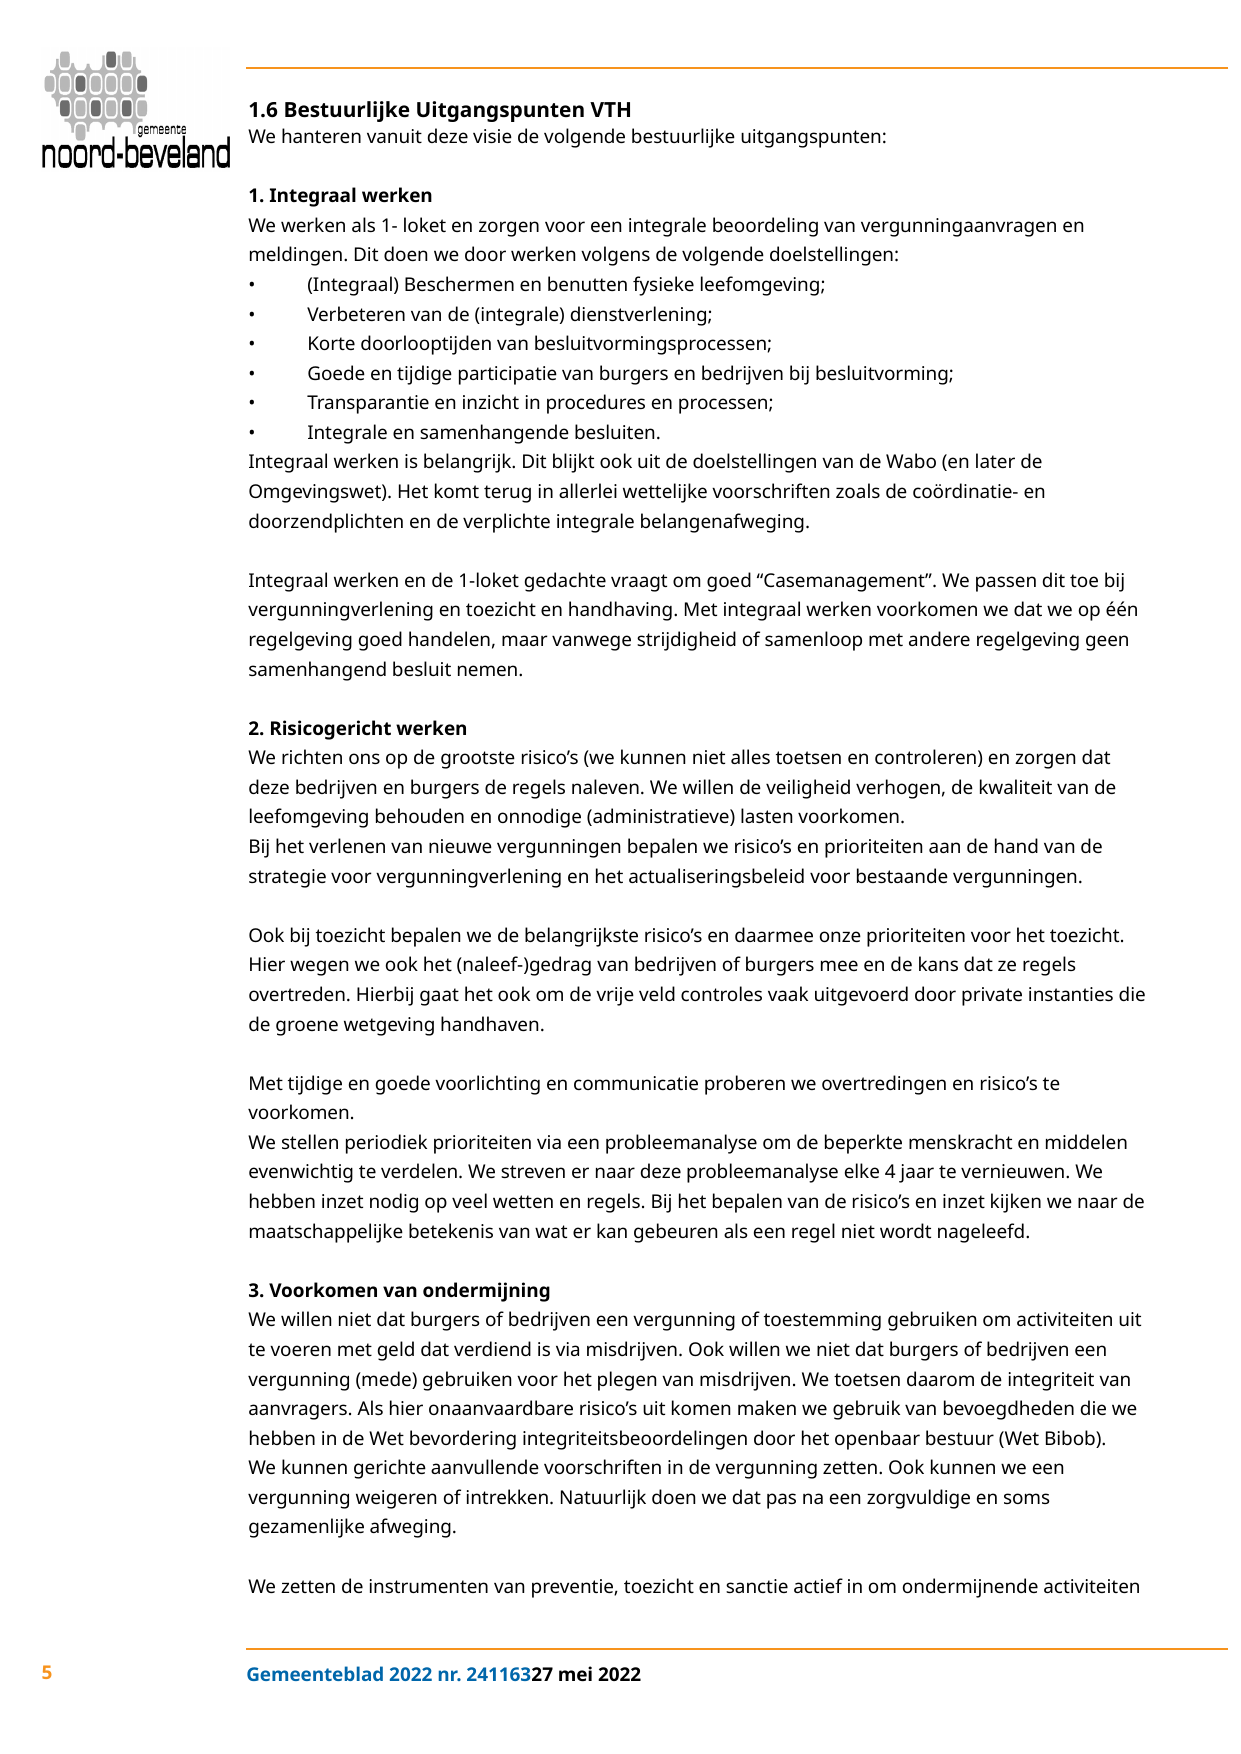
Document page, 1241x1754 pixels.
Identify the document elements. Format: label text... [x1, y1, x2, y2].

text We willen niet dat burgers of bedrijven een vergunning of toestemming gebruiken om activiteiten uit te voeren met geld dat verdiend is via misdrijven. Ook willen we niet dat burgers of bedrijven een vergunning (mede) gebruiken voor het plegen van misdrijven. We toetsen daarom de integriteit van aanvragers. Als hier onaanvaardbare risico’s uit komen maken we gebruik van bevoegdheden die we hebben in de Wet bevordering integriteitsbeoordelingen door het openbaar bestuur (Wet Bibob). [248, 1307, 1152, 1451]
text We zetten de instrumenten van preventie, toezicht en sanctie actief in om ondermijnende activiteiten [248, 1573, 1152, 1598]
text 2. Risicogericht werken [248, 715, 1152, 741]
text 1.6 Bestuurlijke Uitgangspunten VTH [248, 95, 1152, 123]
list Verbeteren van de (integrale) dienstverlening; [248, 301, 1152, 326]
text We hanteren vanuit deze visie de volgende bestuurlijke uitgangspunten: [248, 123, 1152, 149]
text We richten ons op de grootste risico’s (we kunnen niet alles toetsen en controleren) en zorgen dat deze bedrijven en burgers de regels naleven. We willen de veiligheid verhogen, de kwaliteit van de leefomgeving behouden en onnodige (administratieve) lasten voorkomen. [248, 744, 1152, 829]
list Integrale en samenhangende besluiten. [248, 419, 1152, 445]
text Ook bij toezicht bepalen we de belangrijkste risico’s en daarmee onze prioriteiten voor het toezicht. Hier wegen we ook het (naleef-)gedrag van bedrijven of burgers mee en de kans dat ze regels overtreden. Hierbij gaat het ook om de vrije veld controles vaak uitgevoerd door private instanties die de groene wetgeving handhaven. [248, 922, 1152, 1036]
text 3. Voorkomen van ondermijning [248, 1277, 1152, 1303]
picture [41, 47, 231, 172]
text 1. Integraal werken [248, 182, 1152, 208]
text Integraal werken en de 1-loket gedachte vraagt om goed “Casemanagement”. We passen dit toe bij vergunningverlening en toezicht en handhaving. Met integraal werken voorkomen we dat we op één regelgeving goed handelen, maar vanwege strijdigheid of samenloop met andere regelgeving geen samenhangend besluit nemen. [248, 567, 1152, 681]
text We kunnen gerichte aanvullende voorschriften in de vergunning zetten. Ook kunnen we een vergunning weigeren of intrekken. Natuurlijk doen we dat pas na een zorgvuldige en soms gezamenlijke afweging. [248, 1454, 1152, 1539]
text We stellen periodiek prioriteiten via een probleemanalyse om de beperkte menskracht en middelen evenwichtig te verdelen. We streven er naar deze probleemanalyse elke 4 jaar te vernieuwen. We hebben inzet nodig op veel wetten en regels. Bij het bepalen van de risico’s en inzet kijken we naar de maatschappelijke betekenis van wat er kan gebeuren als een regel niet wordt nageleefd. [248, 1129, 1152, 1243]
text Met tijdige en goede voorlichting en communicatie proberen we overtredingen en risico’s te voorkomen. [248, 1070, 1152, 1125]
list Korte doorlooptijden van besluitvormingsprocessen; [248, 330, 1152, 356]
list Goede en tijdige participatie van burgers en bedrijven bij besluitvorming; [248, 360, 1152, 386]
list Transparantie en inzicht in procedures en processen; [248, 389, 1152, 415]
list (Integraal) Beschermen en benutten fysieke leefomgeving; [248, 271, 1152, 297]
text We werken als 1- loket en zorgen voor een integrale beoordeling van vergunningaanvragen en meldingen. Dit doen we door werken volgens de volgende doelstellingen: [248, 212, 1152, 267]
text Integraal werken is belangrijk. Dit blijkt ook uit de doelstellingen van de Wabo (en later de Omgevingswet). Het komt terug in allerlei wettelijke voorschriften zoals de coördinatie- en doorzendplichten en de verplichte integrale belangenafweging. [248, 449, 1152, 533]
text Bij het verlenen van nieuwe vergunningen bepalen we risico’s en prioriteiten aan de hand van de strategie voor vergunningverlening en het actualiseringsbeleid voor bestaande vergunningen. [248, 833, 1152, 888]
